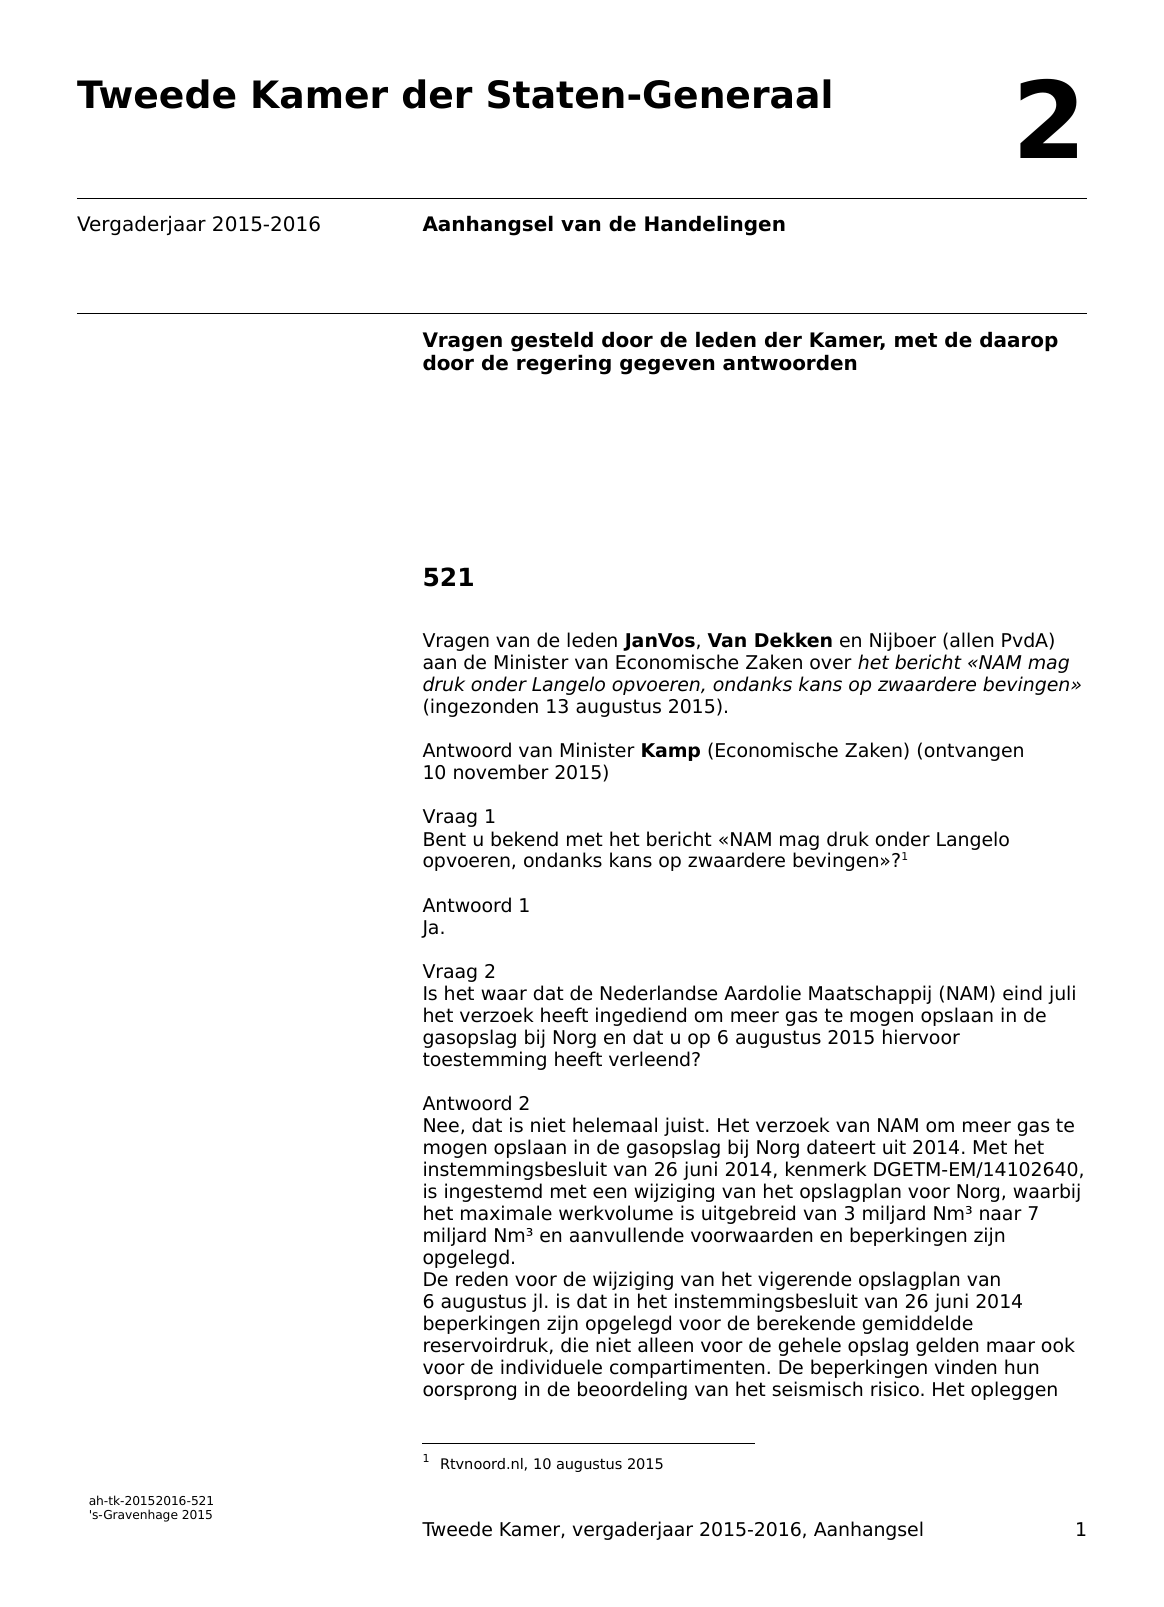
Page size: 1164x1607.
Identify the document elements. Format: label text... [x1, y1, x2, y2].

table_header Tweede Kamer der Staten-Generaal [77, 59, 886, 198]
text Nee, dat is niet helemaal juist. Het verzoek van NAM om meer gas te mogen opslaan in de gasopslag bij Norg dateert uit 2014. Met het instemmingsbesluit van 26 juni 2014, kenmerk DGETM-EM/14102640, is ingestemd met een wijziging van het opslagplan voor Norg, waarbij het maximale werkvolume is uitgebreid van 3 miljard Nm³ naar 7 miljard Nm³ en aanvullende voorwaarden en beperkingen zijn opgelegd. [422, 1115, 1087, 1269]
text Vraag 2 [422, 961, 1087, 983]
table_cell Aanhangsel van de Handelingen [422, 199, 1087, 313]
text De reden voor de wijziging van het vigerende opslagplan van 6 augustus jl. is dat in het instemmingsbesluit van 26 juni 2014 beperkingen zijn opgelegd voor de berekende gemiddelde reservoirdruk, die niet alleen voor de gehele opslag gelden maar ook voor de individuele compartimenten. De beperkingen vinden hun oorsprong in de beoordeling van het seismisch risico. Het opleggen [422, 1269, 1087, 1401]
text Antwoord 1 [422, 894, 1087, 917]
text Is het waar dat de Nederlandse Aardolie Maatschappij (NAM) eind juli het verzoek heeft ingediend om meer gas te mogen opslaan in de gasopslag bij Norg en dat u op 6 augustus 2015 hiervoor toestemming heeft verleend? [422, 983, 1087, 1071]
text Bent u bekend met het bericht «NAM mag druk onder Langelo opvoeren, ondanks kans op zwaardere bevingen»? [422, 828, 1087, 872]
text Rtvnoord.nl, 10 augustus 2015 [422, 1452, 1087, 1474]
text Vragen van de leden JanVos, Van Dekken en Nijboer (allen PvdA) aan de Minister van Economische Zaken over het bericht «NAM mag druk onder Langelo opvoeren, ondanks kans op zwaardere bevingen» (ingezonden 13 augustus 2015). [422, 630, 1087, 718]
text Antwoord van Minister Kamp (Economische Zaken) (ontvangen 10 november 2015) [422, 740, 1087, 784]
table_cell [77, 314, 422, 375]
text 's-Gravenhage 2015 [88, 1508, 323, 1522]
table_cell Vragen gesteld door de leden der Kamer, met de daarop door de regering gegeven antwoorden [422, 314, 1087, 375]
table_header 2 [886, 59, 1087, 198]
text 521 [422, 563, 1087, 592]
text Antwoord 2 [422, 1093, 1087, 1115]
text ah-tk-20152016-521 [88, 1494, 323, 1508]
table_cell Vergaderjaar 2015-2016 [77, 199, 422, 313]
text Vraag 1 [422, 806, 1087, 828]
text Ja. [422, 917, 1087, 938]
